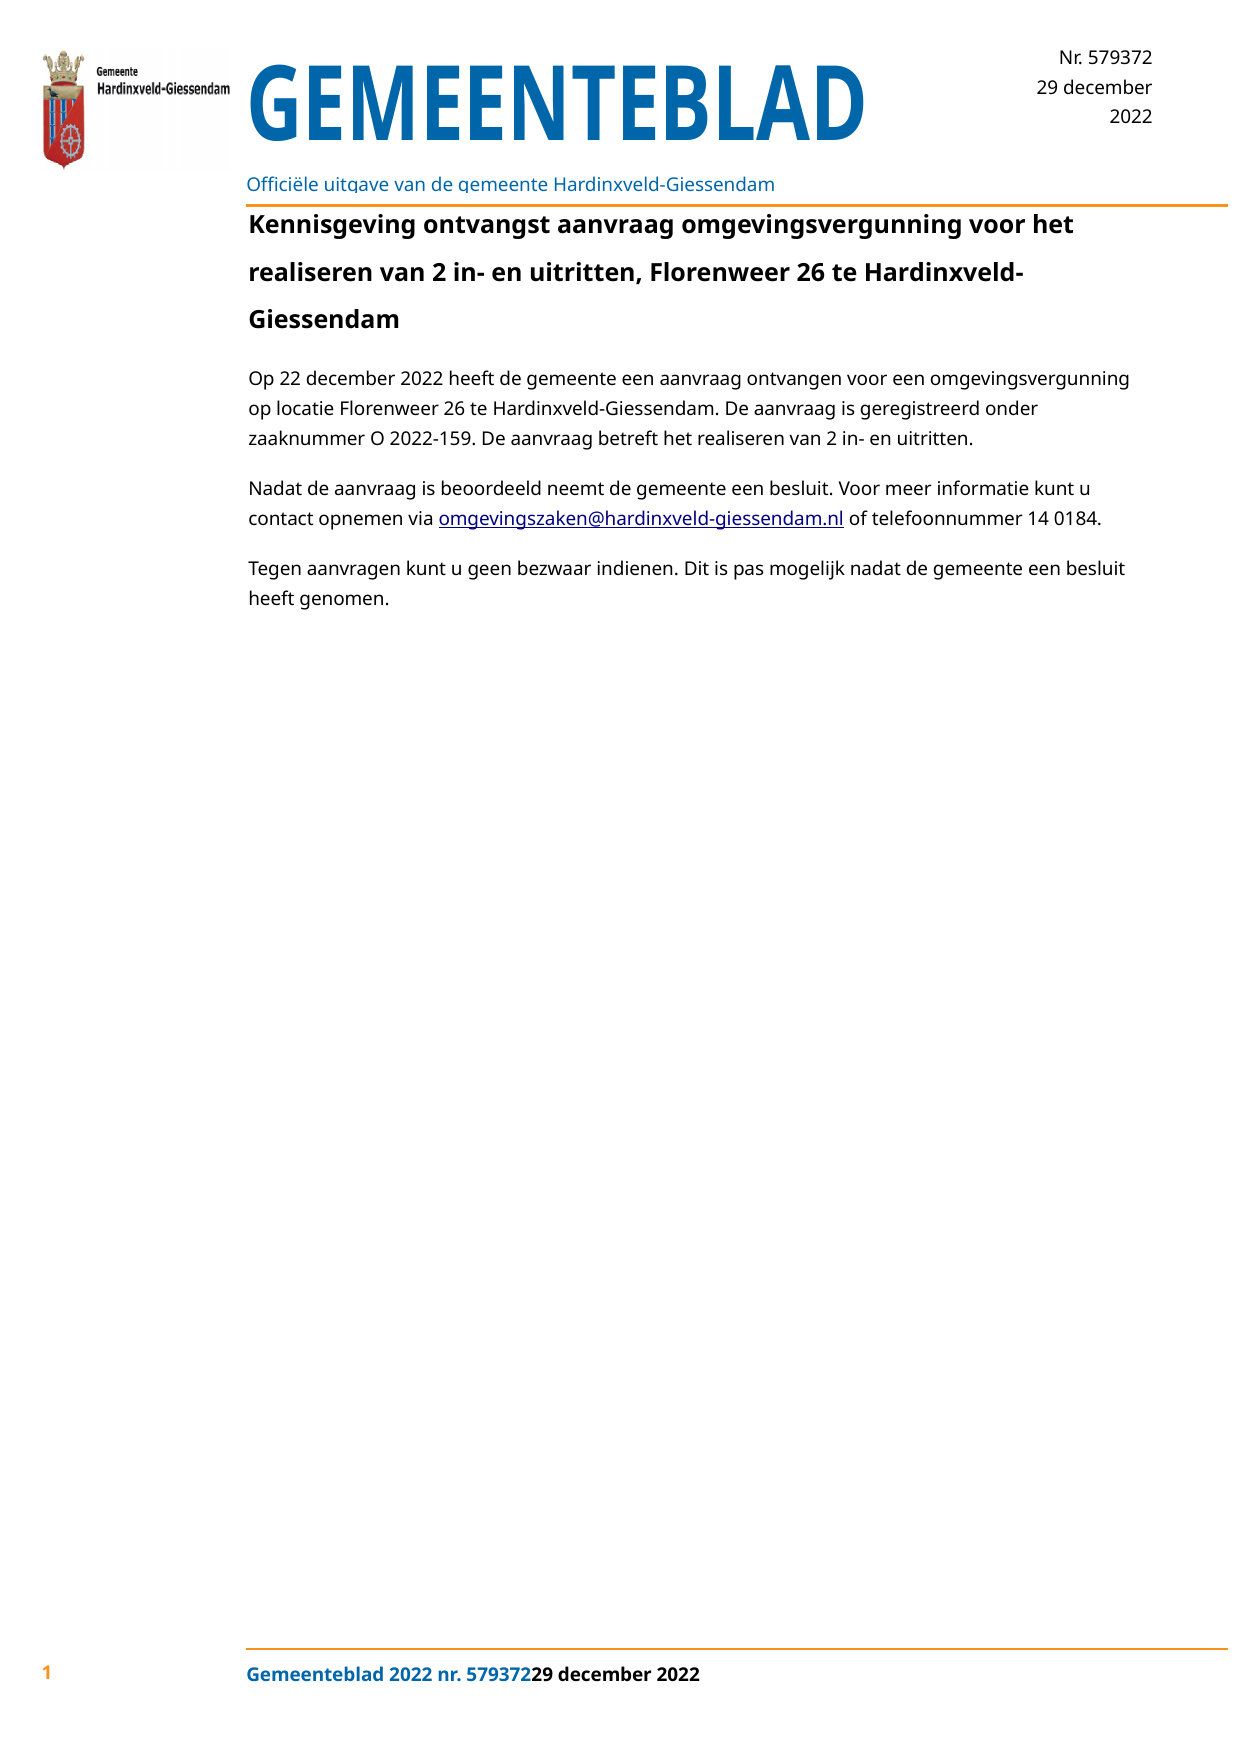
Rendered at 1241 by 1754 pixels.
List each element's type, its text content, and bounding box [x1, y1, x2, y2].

picture [41, 47, 231, 172]
text Tegen aanvragen kunt u geen bezwaar indienen. Dit is pas mogelijk nadat de gemeente een besluit heeft genomen. [248, 555, 1152, 610]
text Kennisgeving ontvangst aanvraag omgevingsvergunning voor het realiseren van 2 in- en uitritten, Florenweer 26 te Hardinxveld-Giessendam [248, 207, 1152, 336]
text Op 22 december 2022 heeft de gemeente een aanvraag ontvangen voor een omgevingsvergunning op locatie Florenweer 26 te Hardinxveld-Giessendam. De aanvraag is geregistreerd onder zaaknummer O 2022-159. De aanvraag betreft het realiseren van 2 in- en uitritten. [248, 366, 1152, 450]
text Nadat de aanvraag is beoordeeld neemt de gemeente een besluit. Voor meer informatie kunt u contact opnemen via omgevingszaken@hardinxveld-giessendam.nl of telefoonnummer 14 0184. [248, 475, 1152, 530]
